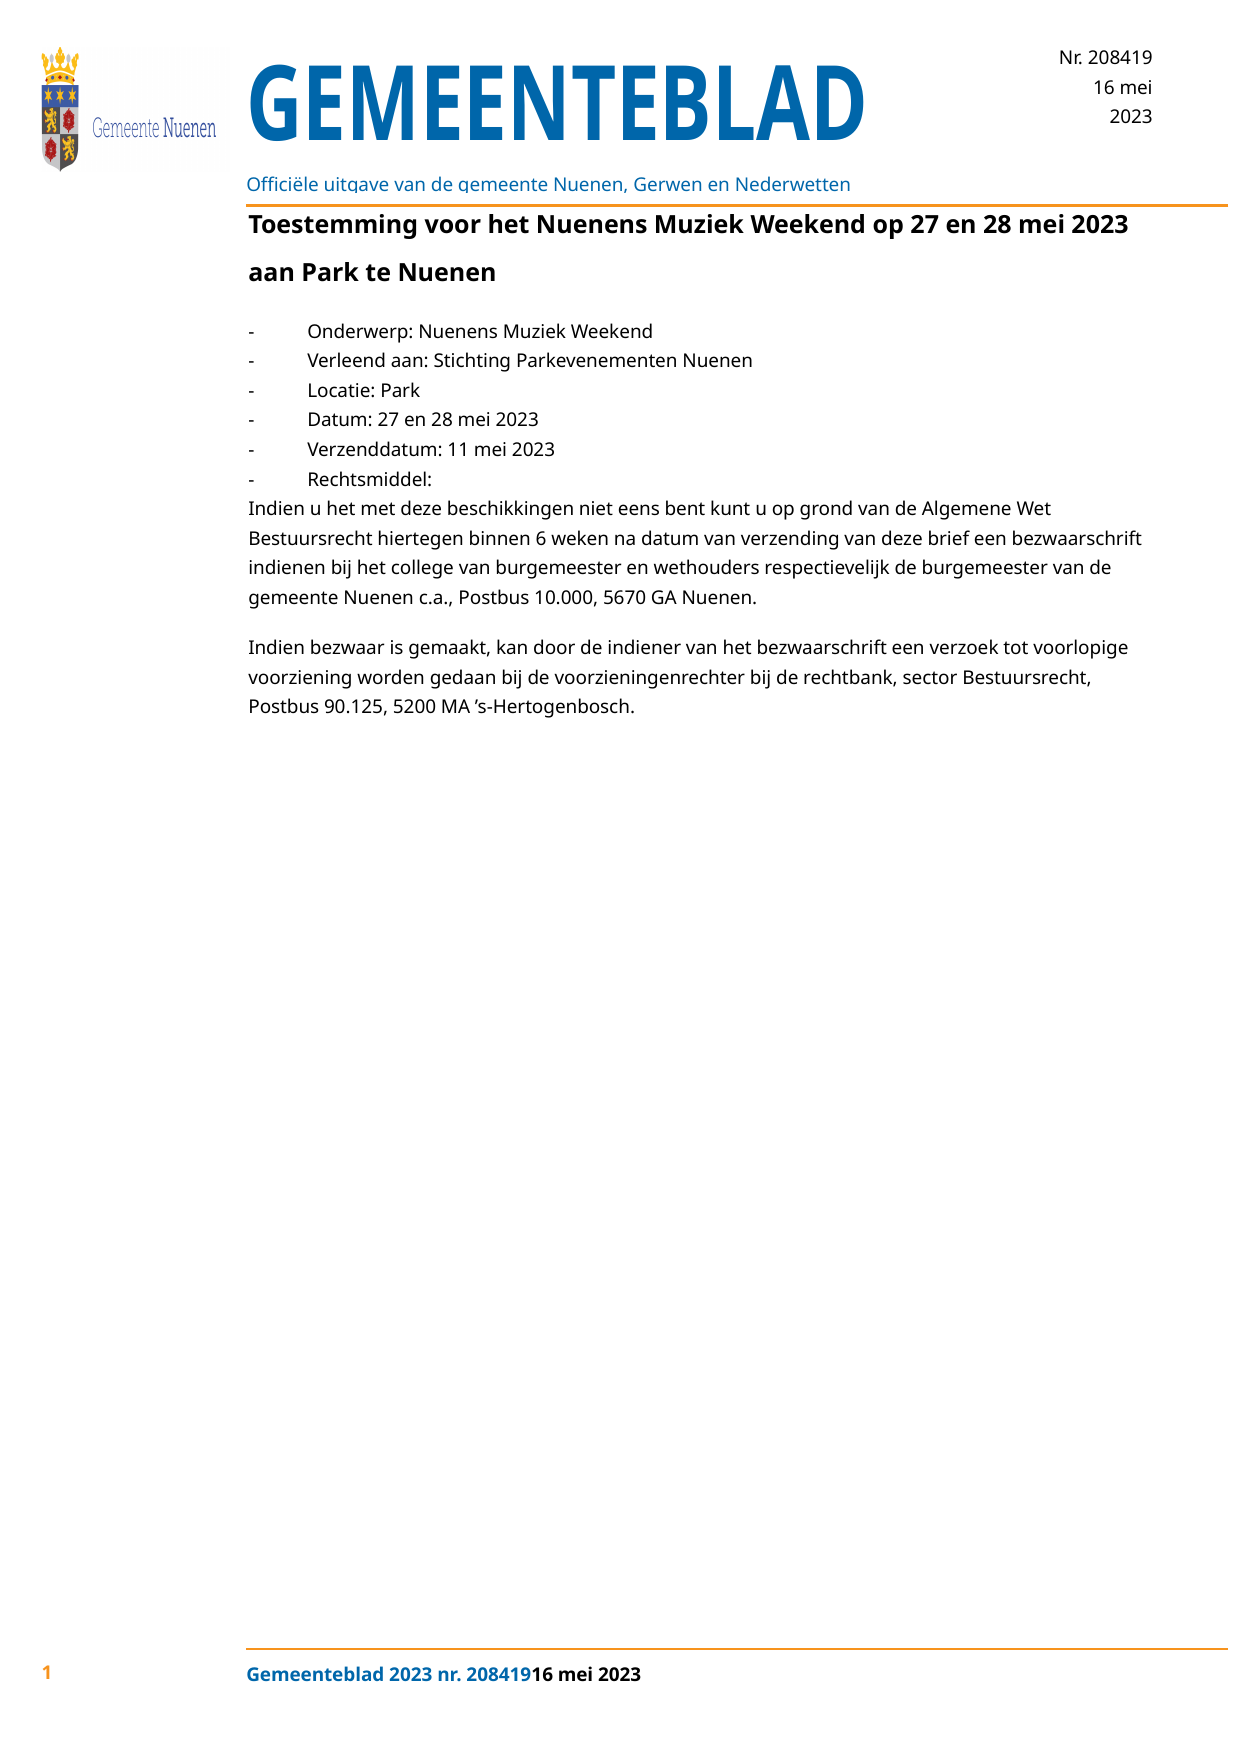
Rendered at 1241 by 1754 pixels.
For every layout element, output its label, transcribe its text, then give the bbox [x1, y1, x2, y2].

list Verleend aan: Stichting Parkevenementen Nuenen [248, 347, 1152, 373]
text Indien bezwaar is gemaakt, kan door de indiener van het bezwaarschrift een verzoek tot voorlopige voorziening worden gedaan bij de voorzieningenrechter bij de rechtbank, sector Bestuursrecht, Postbus 90.125, 5200 MA ’s-Hertogenbosch. [248, 634, 1152, 719]
list Datum: 27 en 28 mei 2023 [248, 407, 1152, 432]
text Indien u het met deze beschikkingen niet eens bent kunt u op grond van de Algemene Wet Bestuursrecht hiertegen binnen 6 weken na datum van verzending van deze brief een bezwaarschrift indienen bij het college van burgemeester en wethouders respectievelijk de burgemeester van de gemeente Nuenen c.a., Postbus 10.000, 5670 GA Nuenen. [248, 495, 1152, 610]
list Verzenddatum: 11 mei 2023 [248, 436, 1152, 462]
list Rechtsmiddel: [248, 466, 1152, 492]
list Onderwerp: Nuenens Muziek Weekend [248, 318, 1152, 344]
list Locatie: Park [248, 377, 1152, 403]
text Toestemming voor het Nuenens Muziek Weekend op 27 en 28 mei 2023 aan Park te Nuenen [248, 207, 1152, 288]
picture [41, 47, 231, 172]
